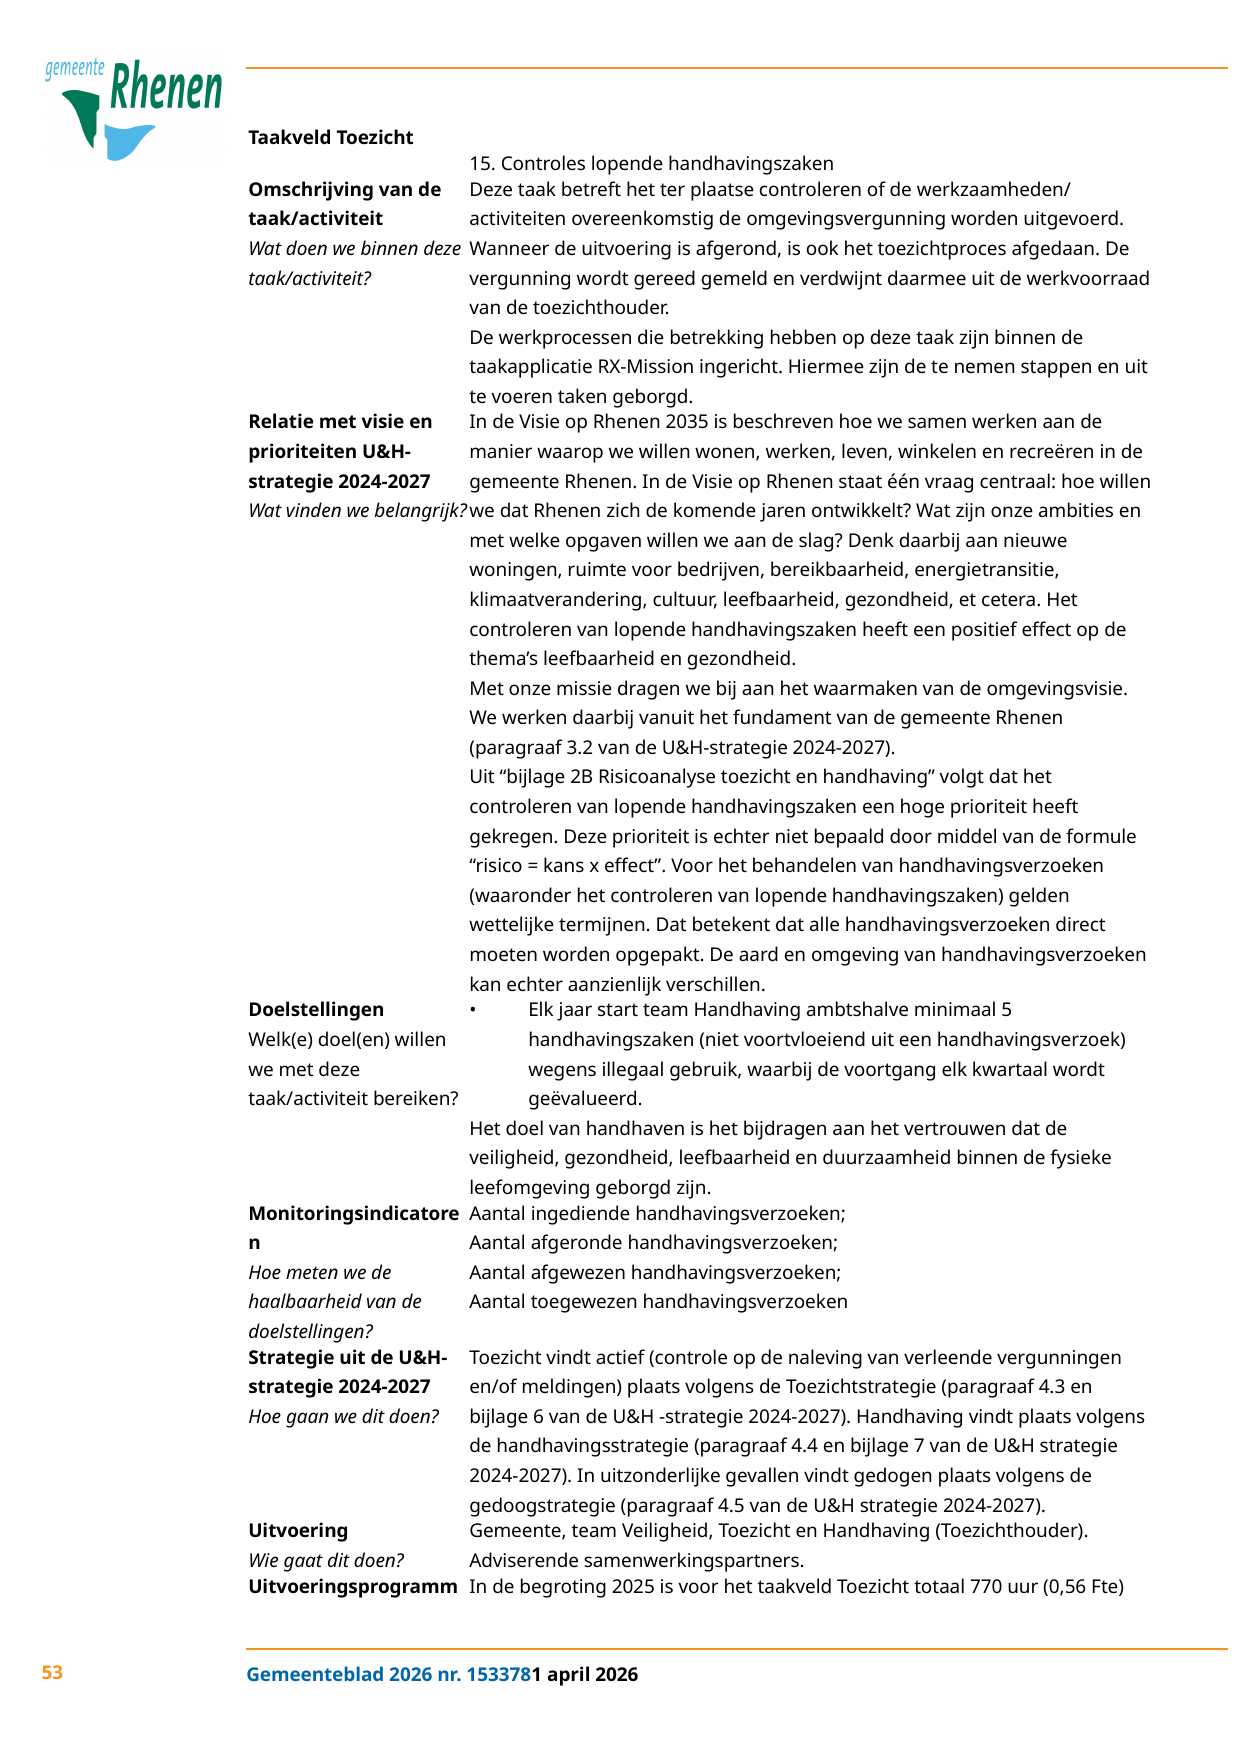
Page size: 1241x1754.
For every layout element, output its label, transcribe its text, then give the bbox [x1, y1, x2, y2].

table_header Taakveld Toezicht [248, 125, 1152, 150]
table_cell Doelstellingen Welk(e) doel(en) willen we met deze taak/activiteit bereiken? [248, 997, 469, 1200]
table_cell Aantal ingediende handhavingsverzoeken; Aantal afgeronde handhavingsverzoeken; Aantal afgewezen handhavingsverzoeken; Aantal toegewezen handhavingsverzoeken [469, 1200, 1152, 1344]
table_cell Monitoringsindicatoren Hoe meten we de haalbaarheid van de doelstellingen? [248, 1200, 469, 1344]
table_cell Uitvoering Wie gaat dit doen? [248, 1518, 469, 1573]
table_cell 15. Controles lopende handhavingszaken [469, 150, 1152, 176]
table_cell In de begroting 2025 is voor het taakveld Toezicht totaal 770 uur (0,56 Fte) [469, 1573, 1152, 1598]
table_cell Relatie met visie en prioriteiten U&H-strategie 2024-2027 Wat vinden we belangrijk? [248, 409, 469, 997]
table_cell Uitvoeringsprogramm [248, 1573, 469, 1598]
picture [41, 47, 231, 172]
table_cell Strategie uit de U&H-strategie 2024-2027 Hoe gaan we dit doen? [248, 1344, 469, 1517]
table_cell Deze taak betreft het ter plaatse controleren of de werkzaamheden/ activiteiten overeenkomstig de omgevingsvergunning worden uitgevoerd. Wanneer de uitvoering is afgerond, is ook het toezichtproces afgedaan. De vergunning wordt gereed gemeld en verdwijnt daarmee uit de werkvoorraad van de toezichthouder. De werkprocessen die betrekking hebben op deze taak zijn binnen de taakapplicatie RX-Mission ingericht. Hiermee zijn de te nemen stappen en uit te voeren taken geborgd. [469, 176, 1152, 409]
table_cell In de Visie op Rhenen 2035 is beschreven hoe we samen werken aan de manier waarop we willen wonen, werken, leven, winkelen en recreëren in de gemeente Rhenen. In de Visie op Rhenen staat één vraag centraal: hoe willen we dat Rhenen zich de komende jaren ontwikkelt? Wat zijn onze ambities en met welke opgaven willen we aan de slag? Denk daarbij aan nieuwe woningen, ruimte voor bedrijven, bereikbaarheid, energietransitie, klimaatverandering, cultuur, leefbaarheid, gezondheid, et cetera. Het controleren van lopende handhavingszaken heeft een positief effect op de thema’s leefbaarheid en gezondheid. Met onze missie dragen we bij aan het waarmaken van de omgevingsvisie. We werken daarbij vanuit het fundament van de gemeente Rhenen (paragraaf 3.2 van de U&H-strategie 2024-2027). Uit “bijlage 2B Risicoanalyse toezicht en handhaving” volgt dat het controleren van lopende handhavingszaken een hoge prioriteit heeft gekregen. Deze prioriteit is echter niet bepaald door middel van de formule “risico = kans x effect”. Voor het behandelen van handhavingsverzoeken (waaronder het controleren van lopende handhavingszaken) gelden wettelijke termijnen. Dat betekent dat alle handhavingsverzoeken direct moeten worden opgepakt. De aard en omgeving van handhavingsverzoeken kan echter aanzienlijk verschillen. [469, 409, 1152, 997]
table_cell Elk jaar start team Handhaving ambtshalve minimaal 5 handhavingszaken (niet voortvloeiend uit een handhavingsverzoek) wegens illegaal gebruik, waarbij de voortgang elk kwartaal wordt geëvalueerd. Het doel van handhaven is het bijdragen aan het vertrouwen dat de veiligheid, gezondheid, leefbaarheid en duurzaamheid binnen de fysieke leefomgeving geborgd zijn. [469, 997, 1152, 1200]
table_cell Toezicht vindt actief (controle op de naleving van verleende vergunningen en/of meldingen) plaats volgens de Toezichtstrategie (paragraaf 4.3 en bijlage 6 van de U&H -strategie 2024-2027). Handhaving vindt plaats volgens de handhavingsstrategie (paragraaf 4.4 en bijlage 7 van de U&H strategie 2024-2027). In uitzonderlijke gevallen vindt gedogen plaats volgens de gedoogstrategie (paragraaf 4.5 van de U&H strategie 2024-2027). [469, 1344, 1152, 1517]
table_cell Omschrijving van de taak/activiteit Wat doen we binnen deze taak/activiteit? [248, 176, 469, 409]
table_cell [248, 150, 469, 176]
table_cell Gemeente, team Veiligheid, Toezicht en Handhaving (Toezichthouder). Adviserende samenwerkingspartners. [469, 1518, 1152, 1573]
